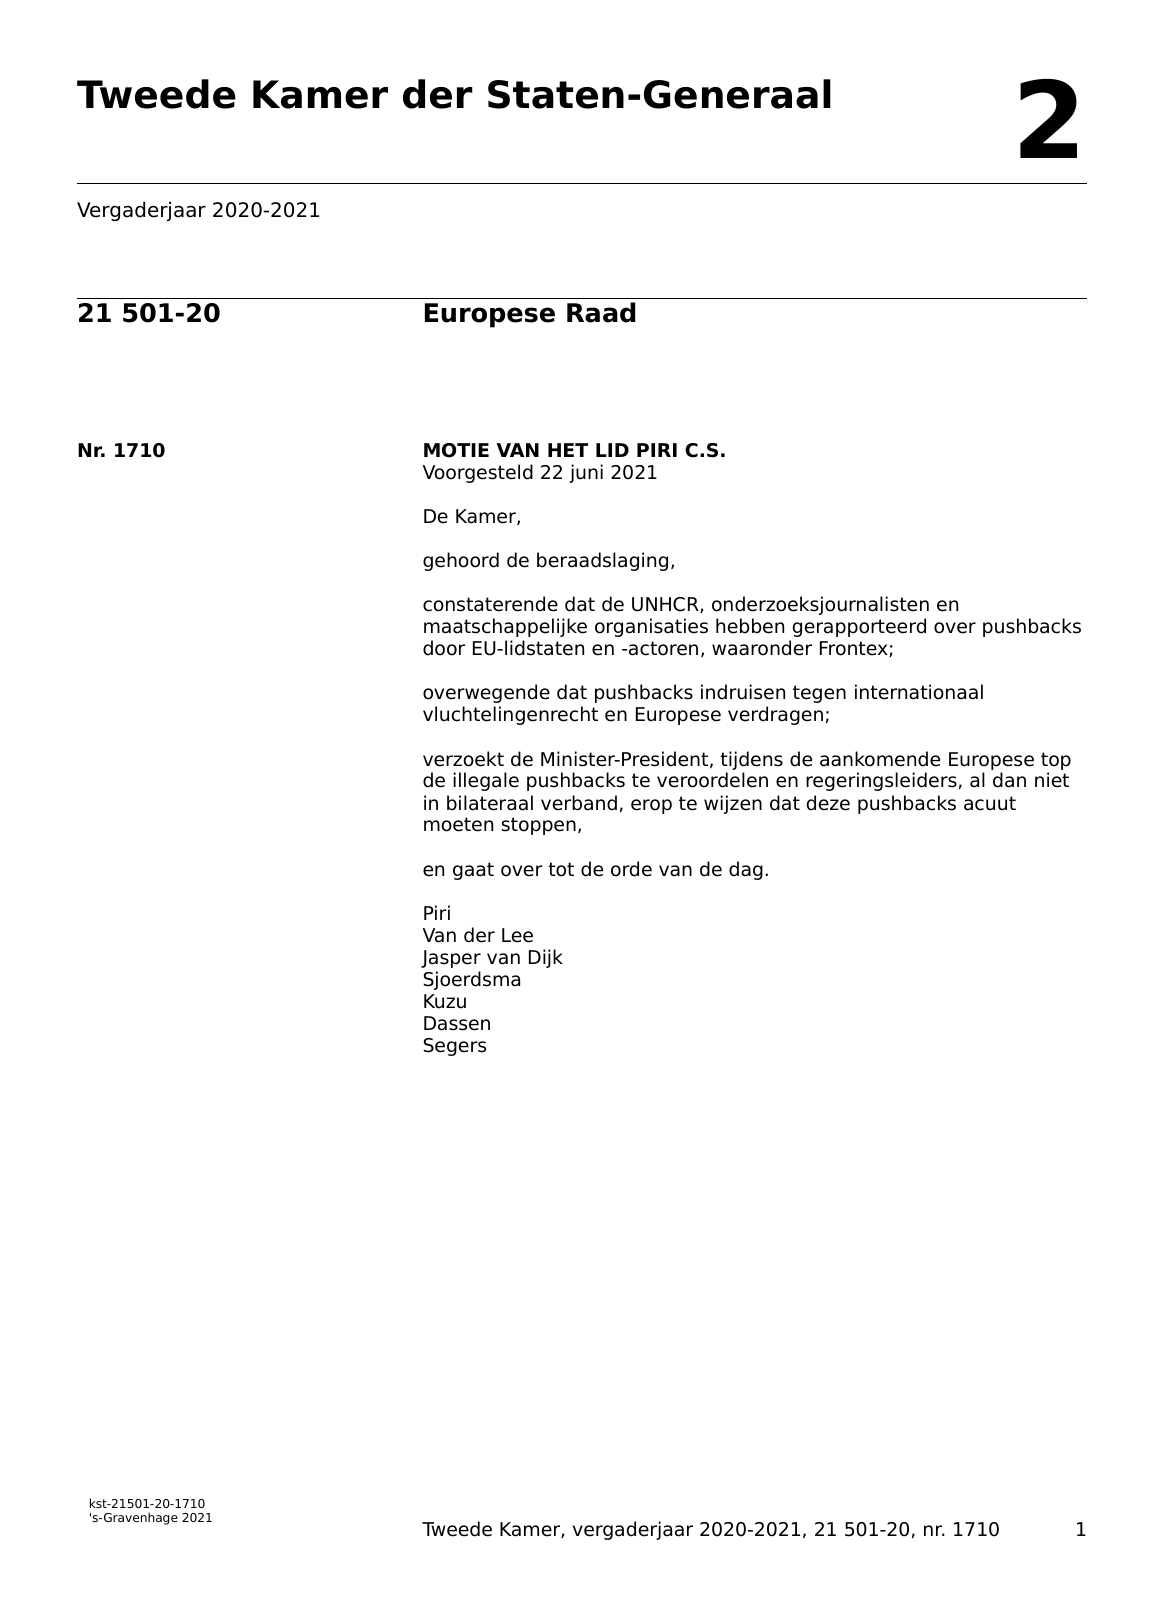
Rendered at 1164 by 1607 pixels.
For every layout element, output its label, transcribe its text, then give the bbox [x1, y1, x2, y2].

text Segers [422, 1034, 1087, 1057]
text kst-21501-20-1710 [88, 1497, 323, 1511]
text verzoekt de Minister-President, tijdens de aankomende Europese top de illegale pushbacks te veroordelen en regeringsleiders, al dan niet in bilateraal verband, erop te wijzen dat deze pushbacks acuut moeten stoppen, [422, 748, 1087, 836]
subtitle Nr. 1710 MOTIE VAN HET LID PIRI C.S. [77, 440, 1087, 462]
table_cell Vergaderjaar 2020-2021 [77, 184, 1087, 298]
table_header Tweede Kamer der Staten-Generaal [77, 59, 886, 183]
text Van der Lee [422, 925, 1087, 947]
table_header 2 [886, 59, 1087, 183]
text Dassen [422, 1013, 1087, 1034]
text gehoord de beraadslaging, [422, 550, 1087, 572]
text Kuzu [422, 991, 1087, 1013]
subtitle 21 501-20 Europese Raad [77, 299, 1087, 329]
text en gaat over tot de orde van de dag. [422, 858, 1087, 881]
text 's-Gravenhage 2021 [88, 1511, 323, 1525]
text Voorgesteld 22 juni 2021 [422, 462, 1087, 484]
text De Kamer, [422, 506, 1087, 528]
text Sjoerdsma [422, 969, 1087, 991]
text overwegende dat pushbacks indruisen tegen internationaal vluchtelingenrecht en Europese verdragen; [422, 682, 1087, 726]
text Piri [422, 903, 1087, 925]
text constaterende dat de UNHCR, onderzoeksjournalisten en maatschappelijke organisaties hebben gerapporteerd over pushbacks door EU-lidstaten en -actoren, waaronder Frontex; [422, 594, 1087, 660]
text Jasper van Dijk [422, 947, 1087, 969]
